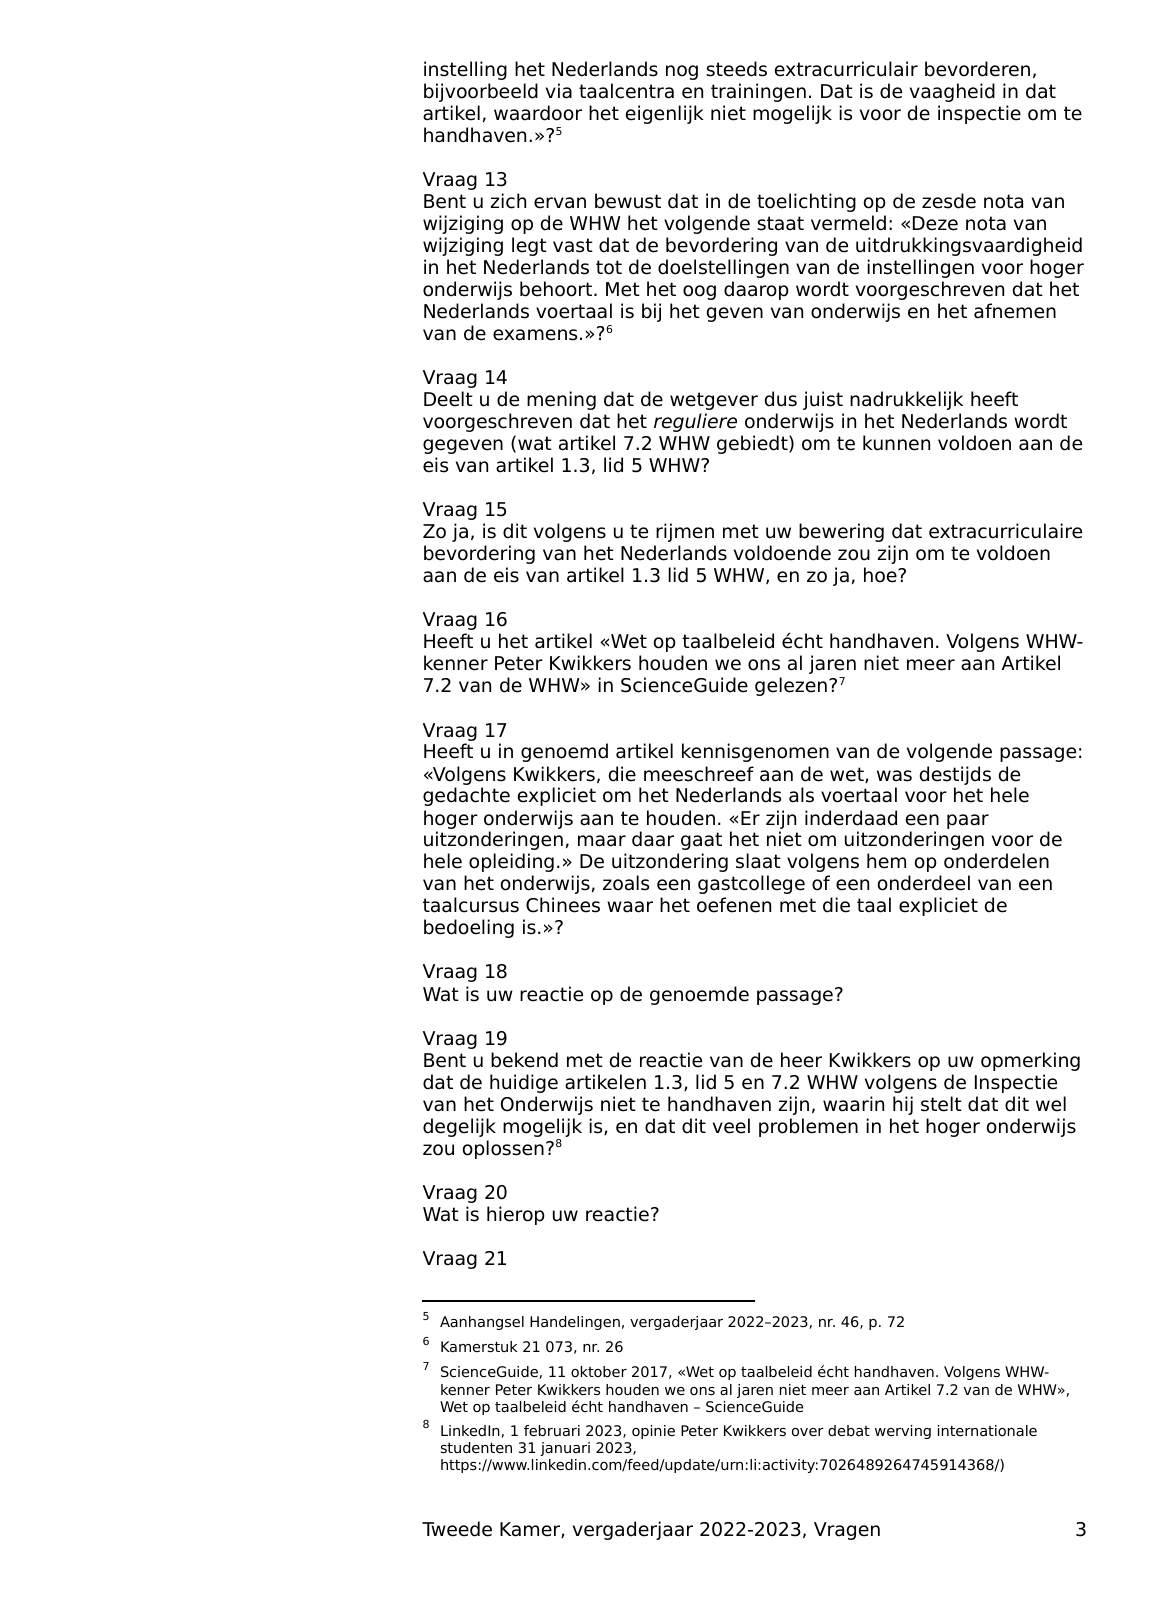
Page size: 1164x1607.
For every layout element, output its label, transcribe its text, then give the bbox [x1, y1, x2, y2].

text Vraag 20 [422, 1182, 1087, 1204]
text Bent u bekend met de reactie van de heer Kwikkers op uw opmerking dat de huidige artikelen 1.3, lid 5 en 7.2 WHW volgens de Inspectie van het Onderwijs niet te handhaven zijn, waarin hij stelt dat dit wel degelijk mogelijk is, en dat dit veel problemen in het hoger onderwijs zou oplossen? [422, 1049, 1087, 1159]
text Kamerstuk 21 073, nr. 26 [422, 1335, 1087, 1357]
text Deelt u de mening dat de wetgever dus juist nadrukkelijk heeft voorgeschreven dat het reguliere onderwijs in het Nederlands wordt gegeven (wat artikel 7.2 WHW gebiedt) om te kunnen voldoen aan de eis van artikel 1.3, lid 5 WHW? [422, 389, 1087, 477]
text Bent u zich ervan bewust dat in de toelichting op de zesde nota van wijziging op de WHW het volgende staat vermeld: «Deze nota van wijziging legt vast dat de bevordering van de uitdrukkingsvaardigheid in het Nederlands tot de doelstellingen van de instellingen voor hoger onderwijs behoort. Met het oog daarop wordt voorgeschreven dat het Nederlands voertaal is bij het geven van onderwijs en het afnemen van de examens.»? [422, 191, 1087, 345]
text Wat is hierop uw reactie? [422, 1204, 1087, 1226]
text Vraag 18 [422, 961, 1087, 983]
text Vraag 14 [422, 367, 1087, 389]
text Wat is uw reactie op de genoemde passage? [422, 983, 1087, 1005]
text Vraag 15 [422, 499, 1087, 521]
text Zo ja, is dit volgens u te rijmen met uw bewering dat extracurriculaire bevordering van het Nederlands voldoende zou zijn om te voldoen aan de eis van artikel 1.3 lid 5 WHW, en zo ja, hoe? [422, 521, 1087, 587]
text Vraag 17 [422, 719, 1087, 741]
text ScienceGuide, 11 oktober 2017, «Wet op taalbeleid écht handhaven. Volgens WHW-kenner Peter Kwikkers houden we ons al jaren niet meer aan Artikel 7.2 van de WHW», Wet op taalbeleid écht handhaven – ScienceGuide [422, 1360, 1087, 1416]
text Heeft u in genoemd artikel kennisgenomen van de volgende passage: «Volgens Kwikkers, die meeschreef aan de wet, was destijds de gedachte expliciet om het Nederlands als voertaal voor het hele hoger onderwijs aan te houden. «Er zijn inderdaad een paar uitzonderingen, maar daar gaat het niet om uitzonderingen voor de hele opleiding.» De uitzondering slaat volgens hem op onderdelen van het onderwijs, zoals een gastcollege of een onderdeel van een taalcursus Chinees waar het oefenen met die taal expliciet de bedoeling is.»? [422, 741, 1087, 939]
text Vraag 21 [422, 1248, 1087, 1270]
text Vraag 19 [422, 1028, 1087, 1049]
text instelling het Nederlands nog steeds extracurriculair bevorderen, bijvoorbeeld via taalcentra en trainingen. Dat is de vaagheid in dat artikel, waardoor het eigenlijk niet mogelijk is voor de inspectie om te handhaven.»? [422, 59, 1087, 147]
text LinkedIn, 1 februari 2023, opinie Peter Kwikkers over debat werving internationale studenten 31 januari 2023, https://www.linkedin.com/feed/update/urn:li:activity:7026489264745914368/) [422, 1418, 1087, 1474]
text Vraag 13 [422, 169, 1087, 191]
text Heeft u het artikel «Wet op taalbeleid écht handhaven. Volgens WHW-kenner Peter Kwikkers houden we ons al jaren niet meer aan Artikel 7.2 van de WHW» in ScienceGuide gelezen? [422, 631, 1087, 697]
text Aanhangsel Handelingen, vergaderjaar 2022–2023, nr. 46, p. 72 [422, 1310, 1087, 1332]
text Vraag 16 [422, 609, 1087, 631]
